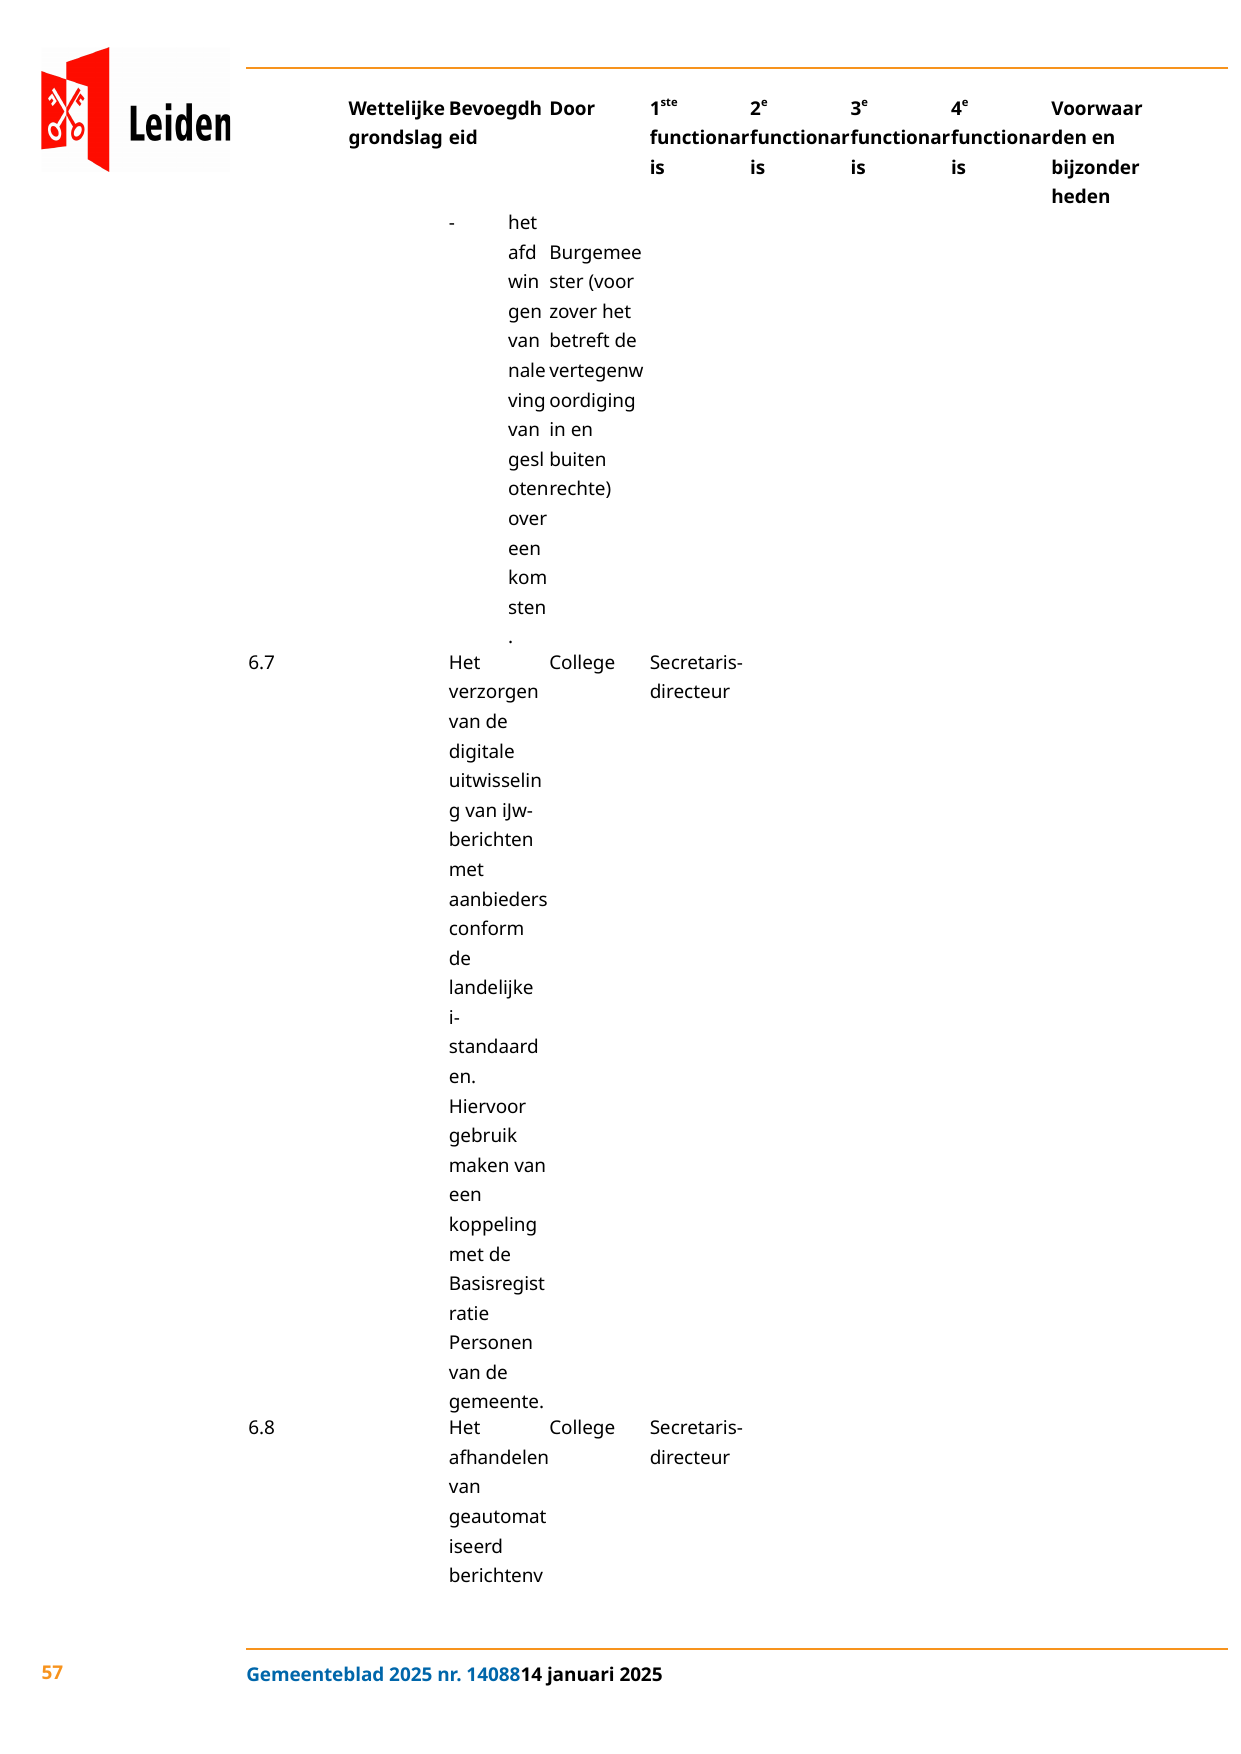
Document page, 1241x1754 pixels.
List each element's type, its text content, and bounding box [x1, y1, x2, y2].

table_cell [750, 649, 850, 1414]
table_cell Het afhandelen van geautomatiseerd berichtenv [449, 1415, 549, 1588]
table_cell College [549, 1415, 649, 1588]
table_cell Secretaris-directeur [650, 649, 750, 1414]
table_cell [1051, 1415, 1152, 1588]
table_cell [750, 209, 850, 649]
table_header 2e functionaris [750, 95, 850, 209]
table_cell [1051, 649, 1152, 1414]
table_cell College [549, 649, 649, 1414]
picture [41, 47, 231, 172]
table_header [248, 95, 348, 209]
table_header 1ste functionaris [650, 95, 750, 209]
table_header Bevoegdheid [449, 95, 549, 209]
table_cell [850, 1415, 951, 1588]
table_cell [248, 209, 348, 649]
table_cell [951, 1415, 1051, 1588]
table_header Voorwaarden en bijzonderheden [1051, 95, 1152, 209]
table_header Wettelijke grondslag [348, 95, 449, 209]
table_cell [348, 649, 449, 1414]
table_cell [951, 209, 1051, 649]
table_cell [348, 209, 449, 649]
table_cell 6.8 [248, 1415, 348, 1588]
table_cell het afdwingen van naleving van gesloten overeenkomsten. [449, 209, 549, 649]
table_cell [1051, 209, 1152, 649]
table_cell [750, 1415, 850, 1588]
table_cell [650, 209, 750, 649]
table_cell 6.7 [248, 649, 348, 1414]
table_cell Burgemeester (voor zover het betreft de vertegenwoordiging in en buiten rechte) [549, 209, 649, 649]
table_cell [951, 649, 1051, 1414]
table_header Door [549, 95, 649, 209]
table_cell Het verzorgen van de digitale uitwisseling van iJw-berichten met aanbieders conform de landelijke i-standaarden. Hiervoor gebruik maken van een koppeling met de Basisregistratie Personen van de gemeente. [449, 649, 549, 1414]
table_header 4e functionaris [951, 95, 1051, 209]
table_header 3e functionaris [850, 95, 951, 209]
table_cell [348, 1415, 449, 1588]
table_cell Secretaris-directeur [650, 1415, 750, 1588]
table_cell [850, 209, 951, 649]
table_cell [850, 649, 951, 1414]
